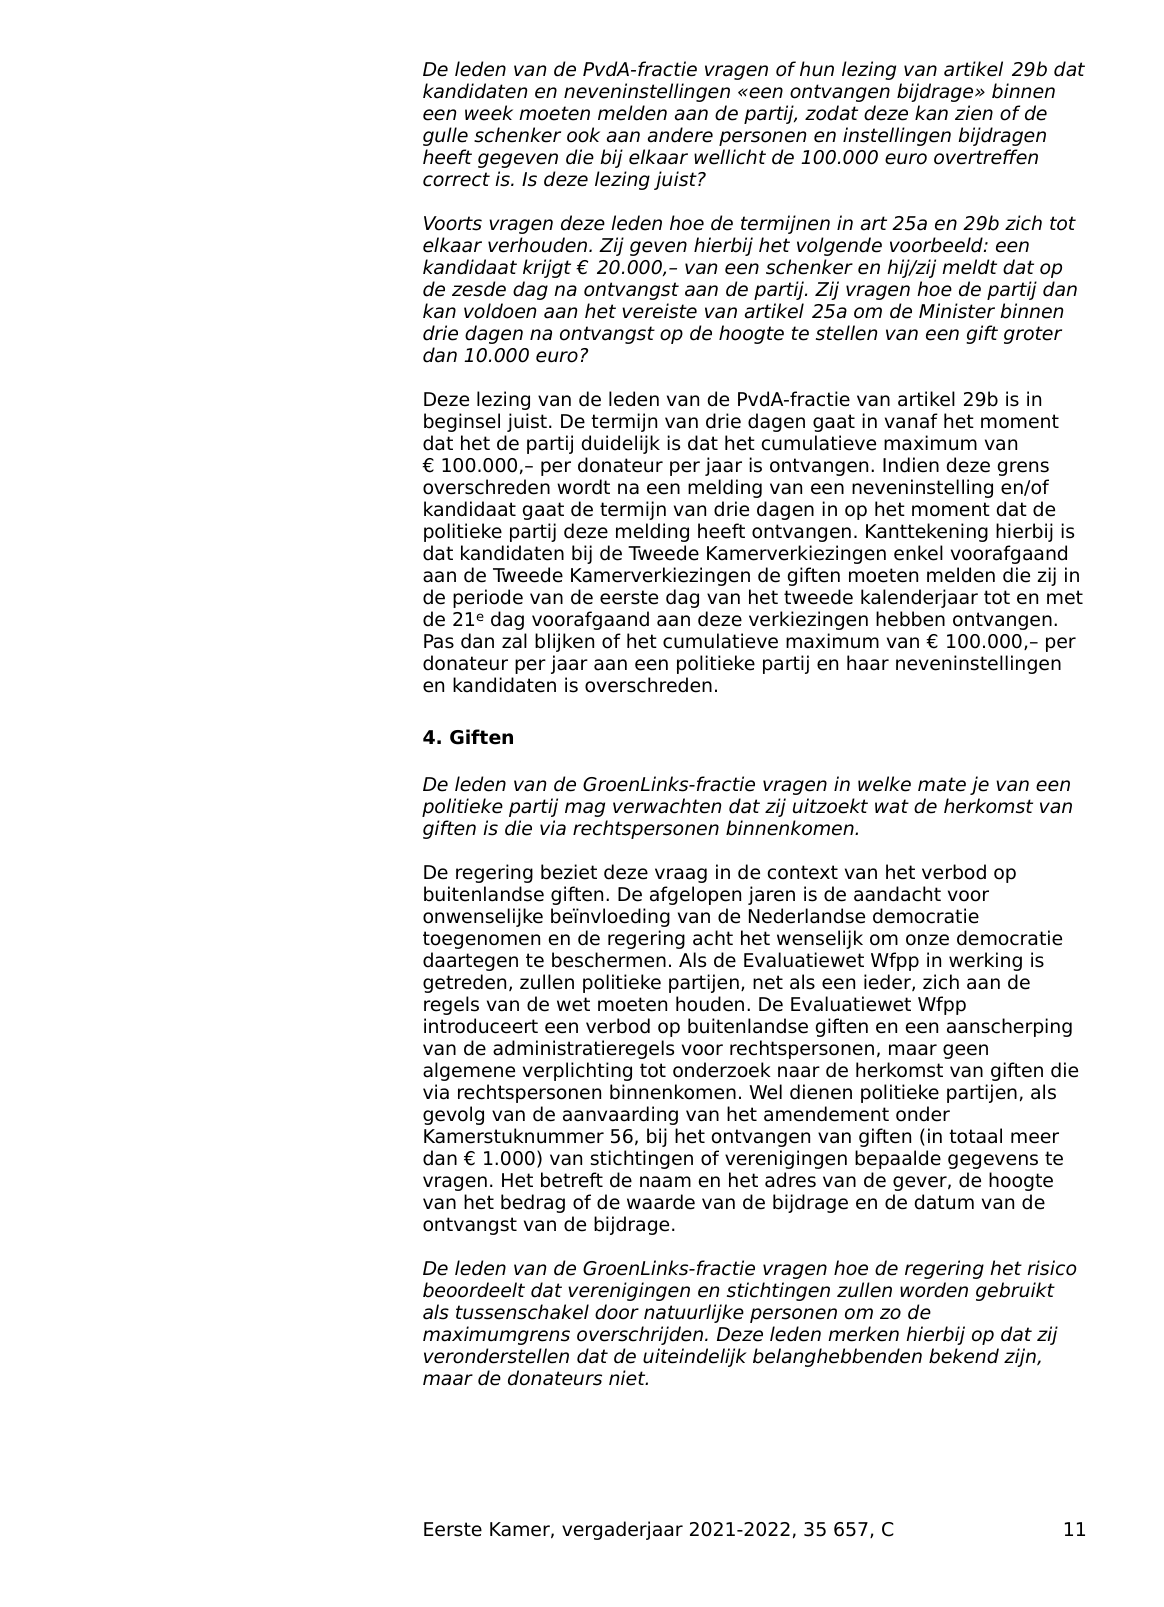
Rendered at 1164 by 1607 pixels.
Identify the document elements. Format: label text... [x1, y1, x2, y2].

text De leden van de PvdA-fractie vragen of hun lezing van artikel 29b dat kandidaten en neveninstellingen «een ontvangen bijdrage» binnen een week moeten melden aan de partij, zodat deze kan zien of de gulle schenker ook aan andere personen en instellingen bijdragen heeft gegeven die bij elkaar wellicht de 100.000 euro overtreffen correct is. Is deze lezing juist? [422, 59, 1087, 191]
text De leden van de GroenLinks-fractie vragen hoe de regering het risico beoordeelt dat verenigingen en stichtingen zullen worden gebruikt als tussenschakel door natuurlijke personen om zo de maximumgrens overschrijden. Deze leden merken hierbij op dat zij veronderstellen dat de uiteindelijk belanghebbenden bekend zijn, maar de donateurs niet. [422, 1258, 1087, 1390]
text Voorts vragen deze leden hoe de termijnen in art 25a en 29b zich tot elkaar verhouden. Zij geven hierbij het volgende voorbeeld: een kandidaat krijgt € 20.000,– van een schenker en hij/zij meldt dat op de zesde dag na ontvangst aan de partij. Zij vragen hoe de partij dan kan voldoen aan het vereiste van artikel 25a om de Minister binnen drie dagen na ontvangst op de hoogte te stellen van een gift groter dan 10.000 euro? [422, 213, 1087, 367]
text Deze lezing van de leden van de PvdA-fractie van artikel 29b is in beginsel juist. De termijn van drie dagen gaat in vanaf het moment dat het de partij duidelijk is dat het cumulatieve maximum van € 100.000,– per donateur per jaar is ontvangen. Indien deze grens overschreden wordt na een melding van een neveninstelling en/of kandidaat gaat de termijn van drie dagen in op het moment dat de politieke partij deze melding heeft ontvangen. Kanttekening hierbij is dat kandidaten bij de Tweede Kamerverkiezingen enkel voorafgaand aan de Tweede Kamerverkiezingen de giften moeten melden die zij in de periode van de eerste dag van het tweede kalenderjaar tot en met de 21e dag voorafgaand aan deze verkiezingen hebben ontvangen. Pas dan zal blijken of het cumulatieve maximum van € 100.000,– per donateur per jaar aan een politieke partij en haar neveninstellingen en kandidaten is overschreden. [422, 389, 1087, 697]
text De regering beziet deze vraag in de context van het verbod op buitenlandse giften. De afgelopen jaren is de aandacht voor onwenselijke beïnvloeding van de Nederlandse democratie toegenomen en de regering acht het wenselijk om onze democratie daartegen te beschermen. Als de Evaluatiewet Wfpp in werking is getreden, zullen politieke partijen, net als een ieder, zich aan de regels van de wet moeten houden. De Evaluatiewet Wfpp introduceert een verbod op buitenlandse giften en een aanscherping van de administratieregels voor rechtspersonen, maar geen algemene verplichting tot onderzoek naar de herkomst van giften die via rechtspersonen binnenkomen. Wel dienen politieke partijen, als gevolg van de aanvaarding van het amendement onder Kamerstuknummer 56, bij het ontvangen van giften (in totaal meer dan € 1.000) van stichtingen of verenigingen bepaalde gegevens te vragen. Het betreft de naam en het adres van de gever, de hoogte van het bedrag of de waarde van de bijdrage en de datum van de ontvangst van de bijdrage. [422, 862, 1087, 1236]
subtitle 4. Giften [422, 727, 1087, 749]
text De leden van de GroenLinks-fractie vragen in welke mate je van een politieke partij mag verwachten dat zij uitzoekt wat de herkomst van giften is die via rechtspersonen binnenkomen. [422, 774, 1087, 840]
